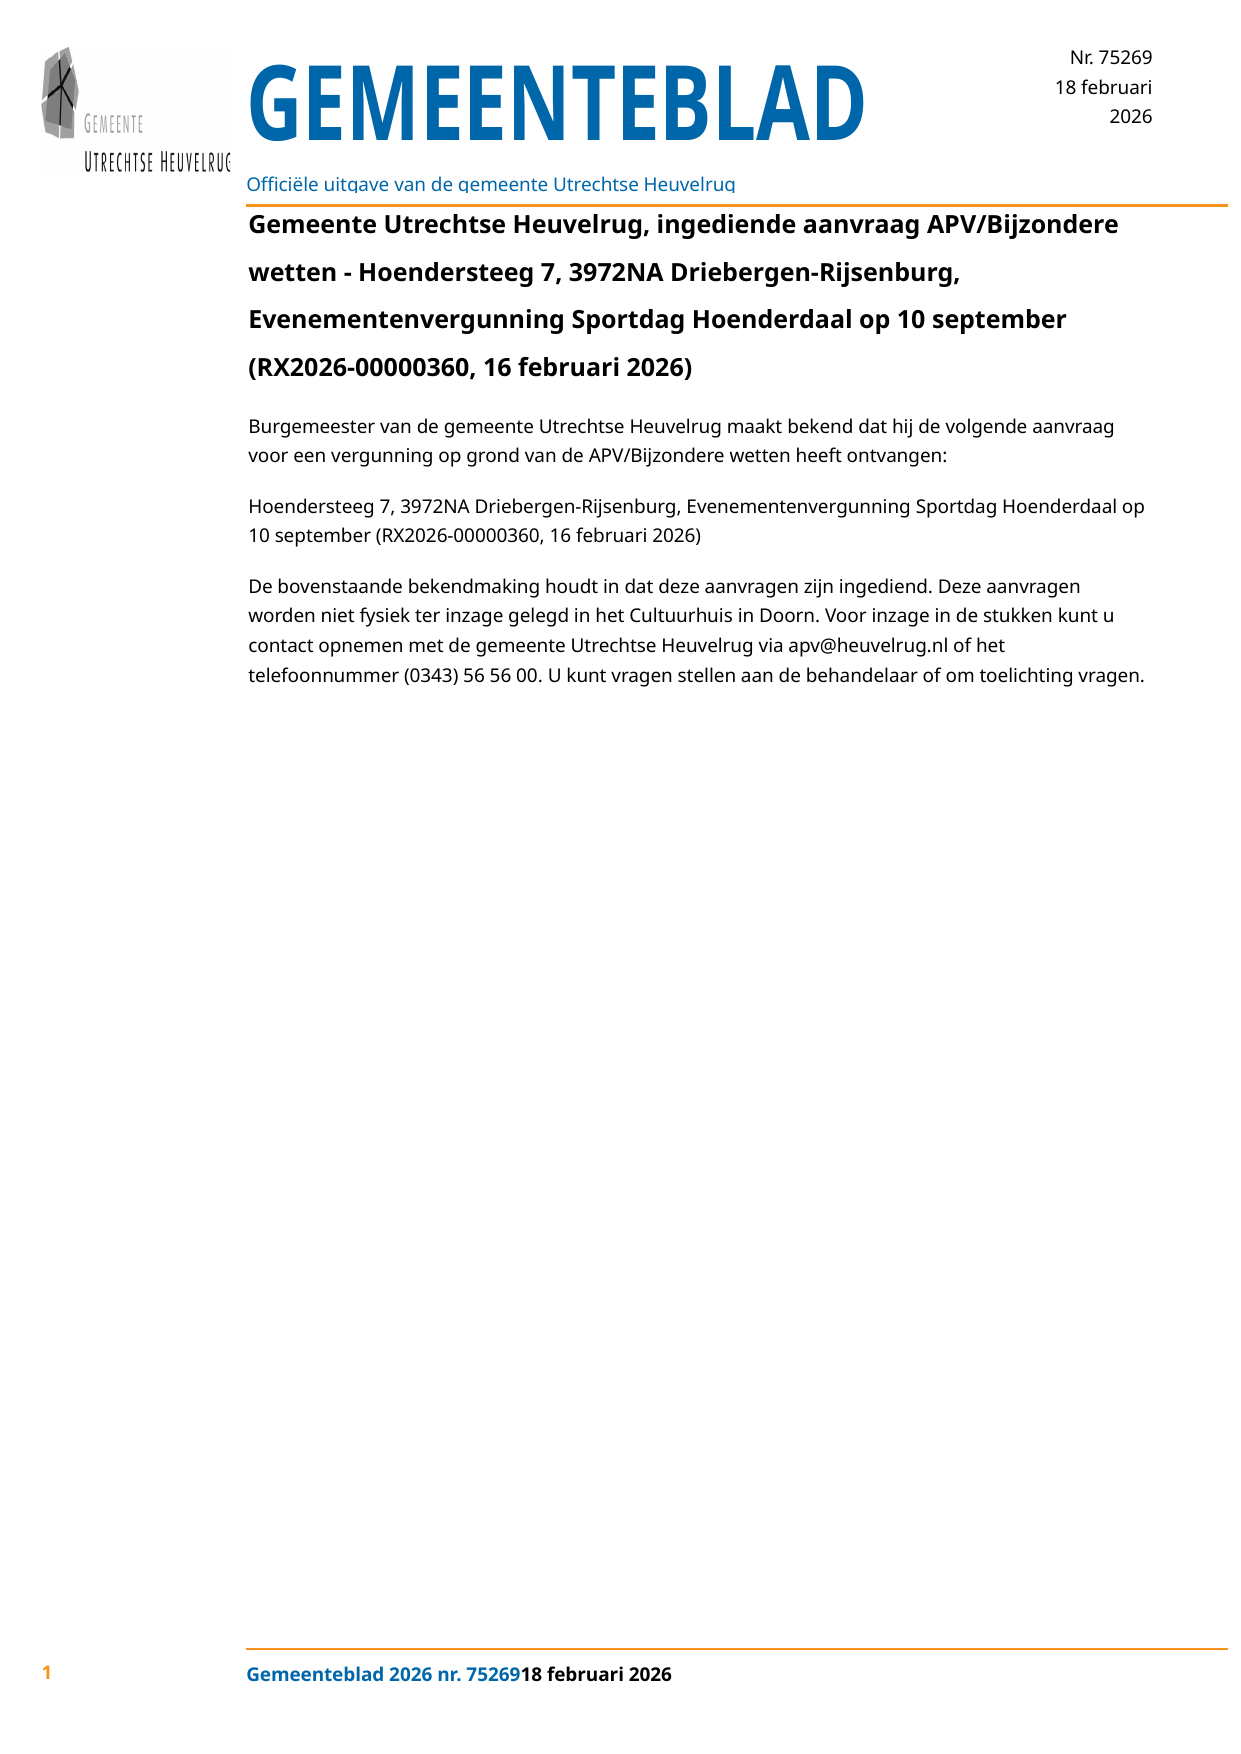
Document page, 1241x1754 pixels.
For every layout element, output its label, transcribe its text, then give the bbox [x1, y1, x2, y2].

text De bovenstaande bekendmaking houdt in dat deze aanvragen zijn ingediend. Deze aanvragen worden niet fysiek ter inzage gelegd in het Cultuurhuis in Doorn. Voor inzage in de stukken kunt u contact opnemen met de gemeente Utrechtse Heuvelrug via apv@heuvelrug.nl of het telefoonnummer (0343) 56 56 00. U kunt vragen stellen aan de behandelaar of om toelichting vragen. [248, 573, 1152, 688]
text Burgemeester van de gemeente Utrechtse Heuvelrug maakt bekend dat hij de volgende aanvraag voor een vergunning op grond van de APV/Bijzondere wetten heeft ontvangen: [248, 413, 1152, 468]
picture [41, 47, 231, 172]
text Gemeente Utrechtse Heuvelrug, ingediende aanvraag APV/Bijzondere wetten - Hoendersteeg 7, 3972NA Driebergen-Rijsenburg, Evenementenvergunning Sportdag Hoenderdaal op 10 september (RX2026-00000360, 16 februari 2026) [248, 207, 1152, 384]
text Hoendersteeg 7, 3972NA Driebergen-Rijsenburg, Evenementenvergunning Sportdag Hoenderdaal op 10 september (RX2026-00000360, 16 februari 2026) [248, 493, 1152, 548]
